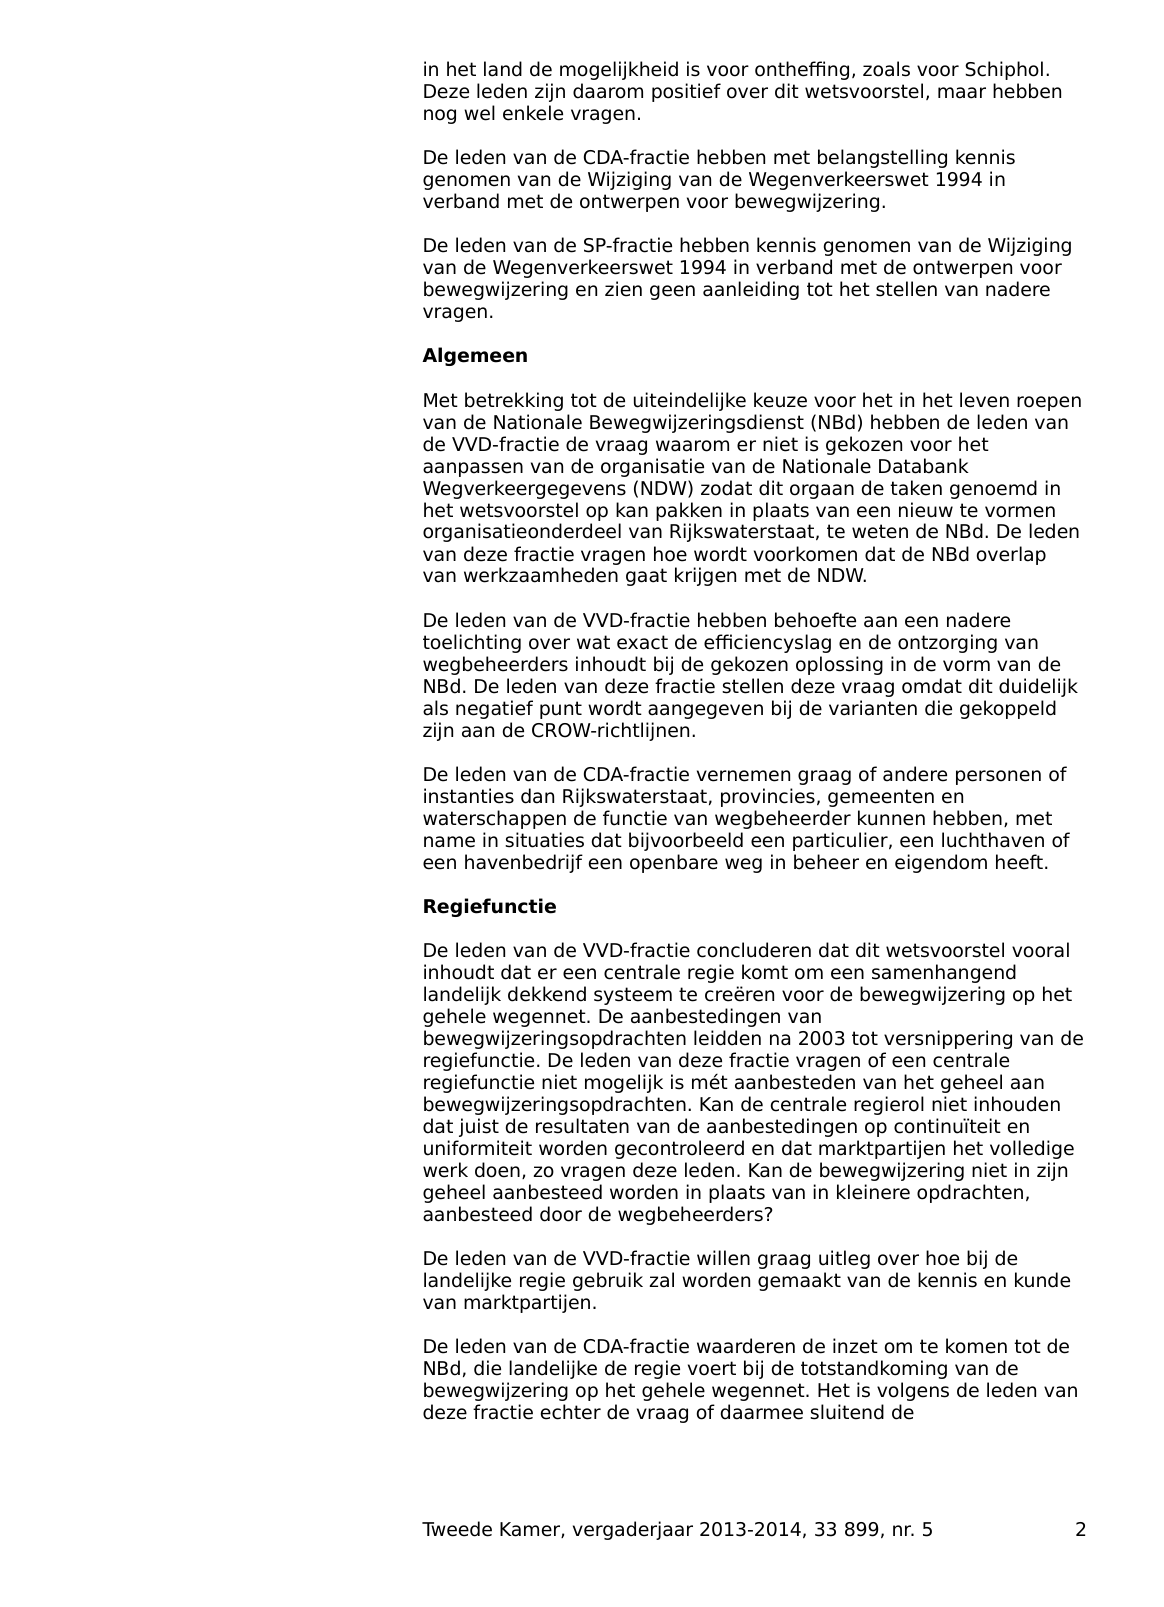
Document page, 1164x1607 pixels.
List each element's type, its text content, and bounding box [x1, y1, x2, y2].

text De leden van de SP-fractie hebben kennis genomen van de Wijziging van de Wegenverkeerswet 1994 in verband met de ontwerpen voor bewegwijzering en zien geen aanleiding tot het stellen van nadere vragen. [422, 235, 1087, 323]
subtitle Algemeen [422, 345, 1087, 367]
text De leden van de VVD-fractie willen graag uitleg over hoe bij de landelijke regie gebruik zal worden gemaakt van de kennis en kunde van marktpartijen. [422, 1248, 1087, 1314]
subtitle Regiefunctie [422, 896, 1087, 918]
text De leden van de VVD-fractie hebben behoefte aan een nadere toelichting over wat exact de efficiencyslag en de ontzorging van wegbeheerders inhoudt bij de gekozen oplossing in de vorm van de NBd. De leden van deze fractie stellen deze vraag omdat dit duidelijk als negatief punt wordt aangegeven bij de varianten die gekoppeld zijn aan de CROW-richtlijnen. [422, 609, 1087, 741]
text De leden van de CDA-fractie waarderen de inzet om te komen tot de NBd, die landelijke de regie voert bij de totstandkoming van de bewegwijzering op het gehele wegennet. Het is volgens de leden van deze fractie echter de vraag of daarmee sluitend de [422, 1336, 1087, 1424]
text De leden van de VVD-fractie concluderen dat dit wetsvoorstel vooral inhoudt dat er een centrale regie komt om een samenhangend landelijk dekkend systeem te creëren voor de bewegwijzering op het gehele wegennet. De aanbestedingen van bewegwijzeringsopdrachten leidden na 2003 tot versnippering van de regiefunctie. De leden van deze fractie vragen of een centrale regiefunctie niet mogelijk is mét aanbesteden van het geheel aan bewegwijzeringsopdrachten. Kan de centrale regierol niet inhouden dat juist de resultaten van de aanbestedingen op continuïteit en uniformiteit worden gecontroleerd en dat marktpartijen het volledige werk doen, zo vragen deze leden. Kan de bewegwijzering niet in zijn geheel aanbesteed worden in plaats van in kleinere opdrachten, aanbesteed door de wegbeheerders? [422, 940, 1087, 1226]
text De leden van de CDA-fractie vernemen graag of andere personen of instanties dan Rijkswaterstaat, provincies, gemeenten en waterschappen de functie van wegbeheerder kunnen hebben, met name in situaties dat bijvoorbeeld een particulier, een luchthaven of een havenbedrijf een openbare weg in beheer en eigendom heeft. [422, 764, 1087, 873]
text De leden van de CDA-fractie hebben met belangstelling kennis genomen van de Wijziging van de Wegenverkeerswet 1994 in verband met de ontwerpen voor bewegwijzering. [422, 147, 1087, 213]
text in het land de mogelijkheid is voor ontheffing, zoals voor Schiphol. Deze leden zijn daarom positief over dit wetsvoorstel, maar hebben nog wel enkele vragen. [422, 59, 1087, 125]
text Met betrekking tot de uiteindelijke keuze voor het in het leven roepen van de Nationale Bewegwijzeringsdienst (NBd) hebben de leden van de VVD-fractie de vraag waarom er niet is gekozen voor het aanpassen van de organisatie van de Nationale Databank Wegverkeergegevens (NDW) zodat dit orgaan de taken genoemd in het wetsvoorstel op kan pakken in plaats van een nieuw te vormen organisatieonderdeel van Rijkswaterstaat, te weten de NBd. De leden van deze fractie vragen hoe wordt voorkomen dat de NBd overlap van werkzaamheden gaat krijgen met de NDW. [422, 389, 1087, 587]
